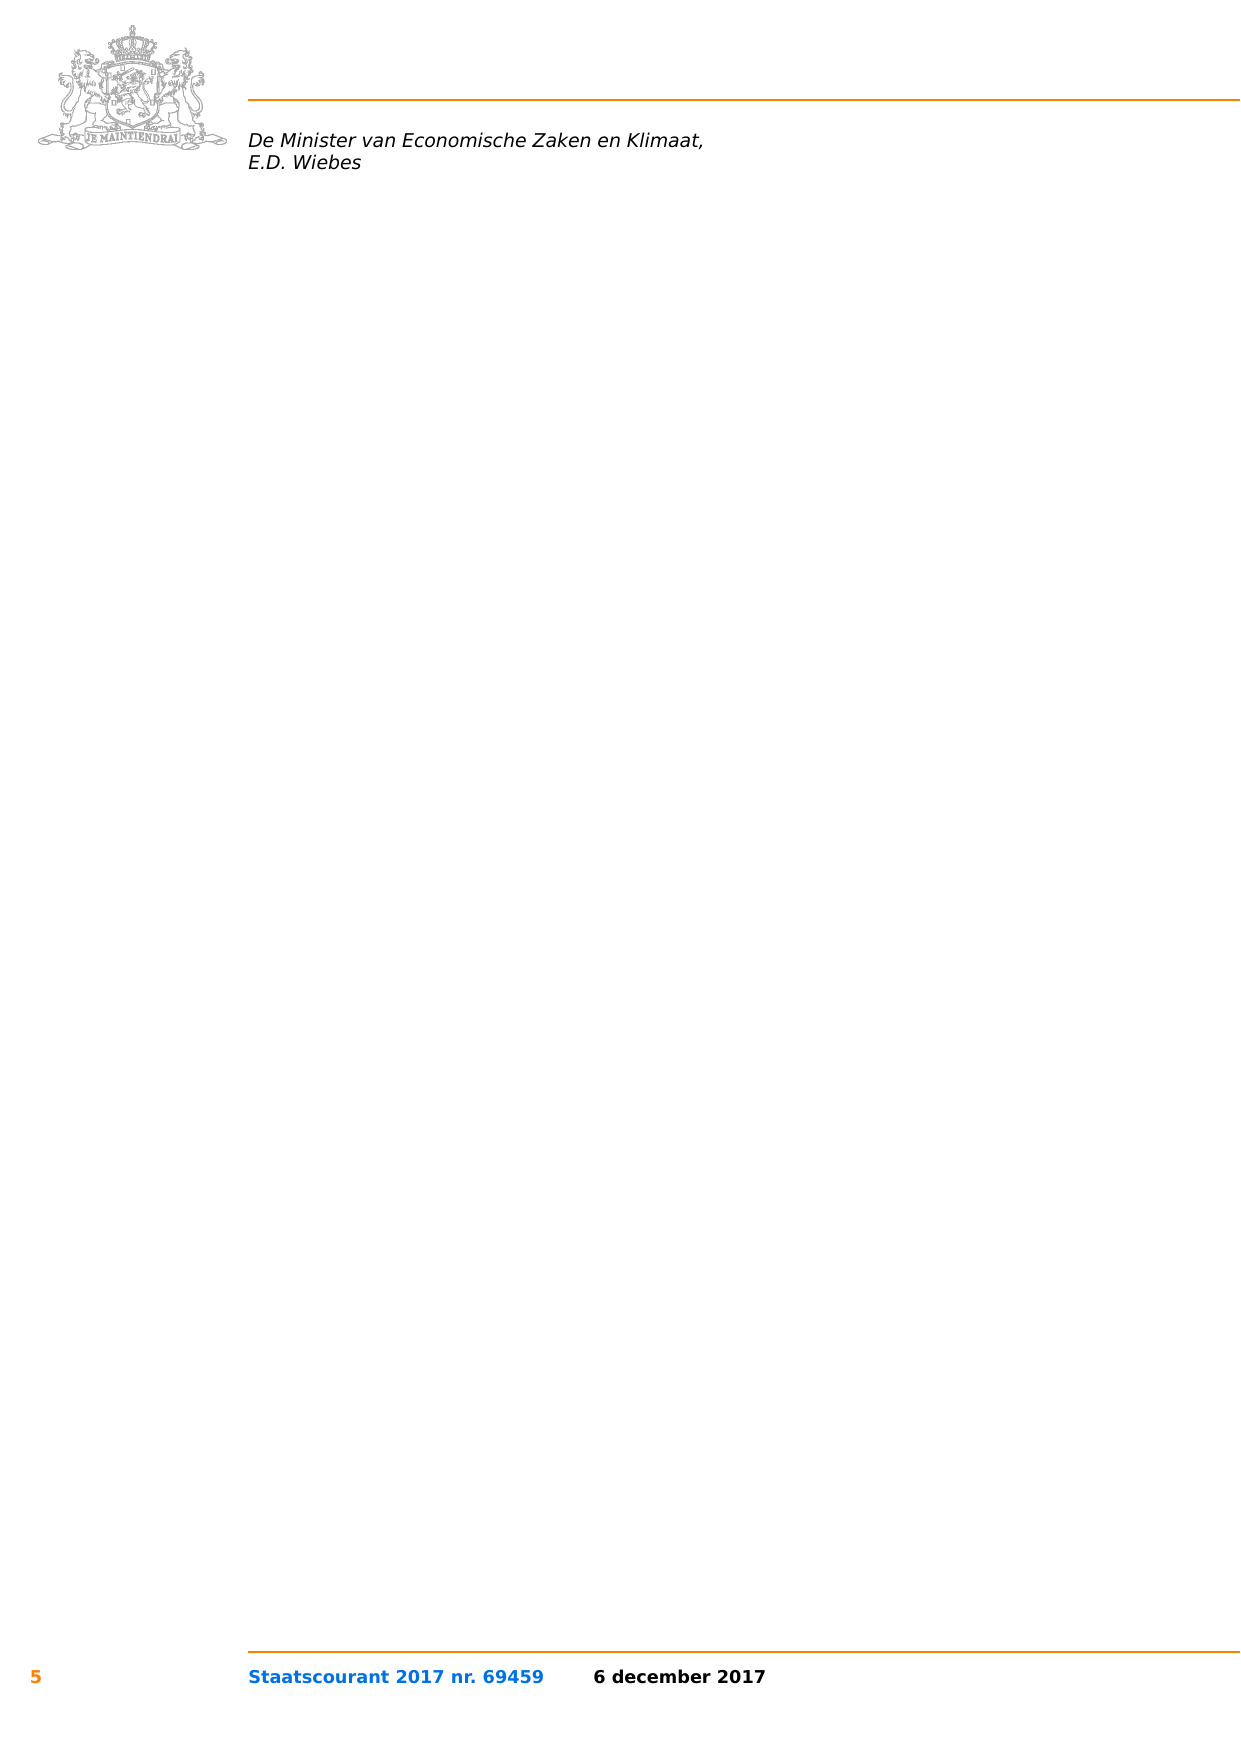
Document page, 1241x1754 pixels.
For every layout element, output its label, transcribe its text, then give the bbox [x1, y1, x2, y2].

text De Minister van Economische Zaken en Klimaat, E.D. Wiebes [248, 130, 1163, 174]
picture [38, 25, 227, 150]
